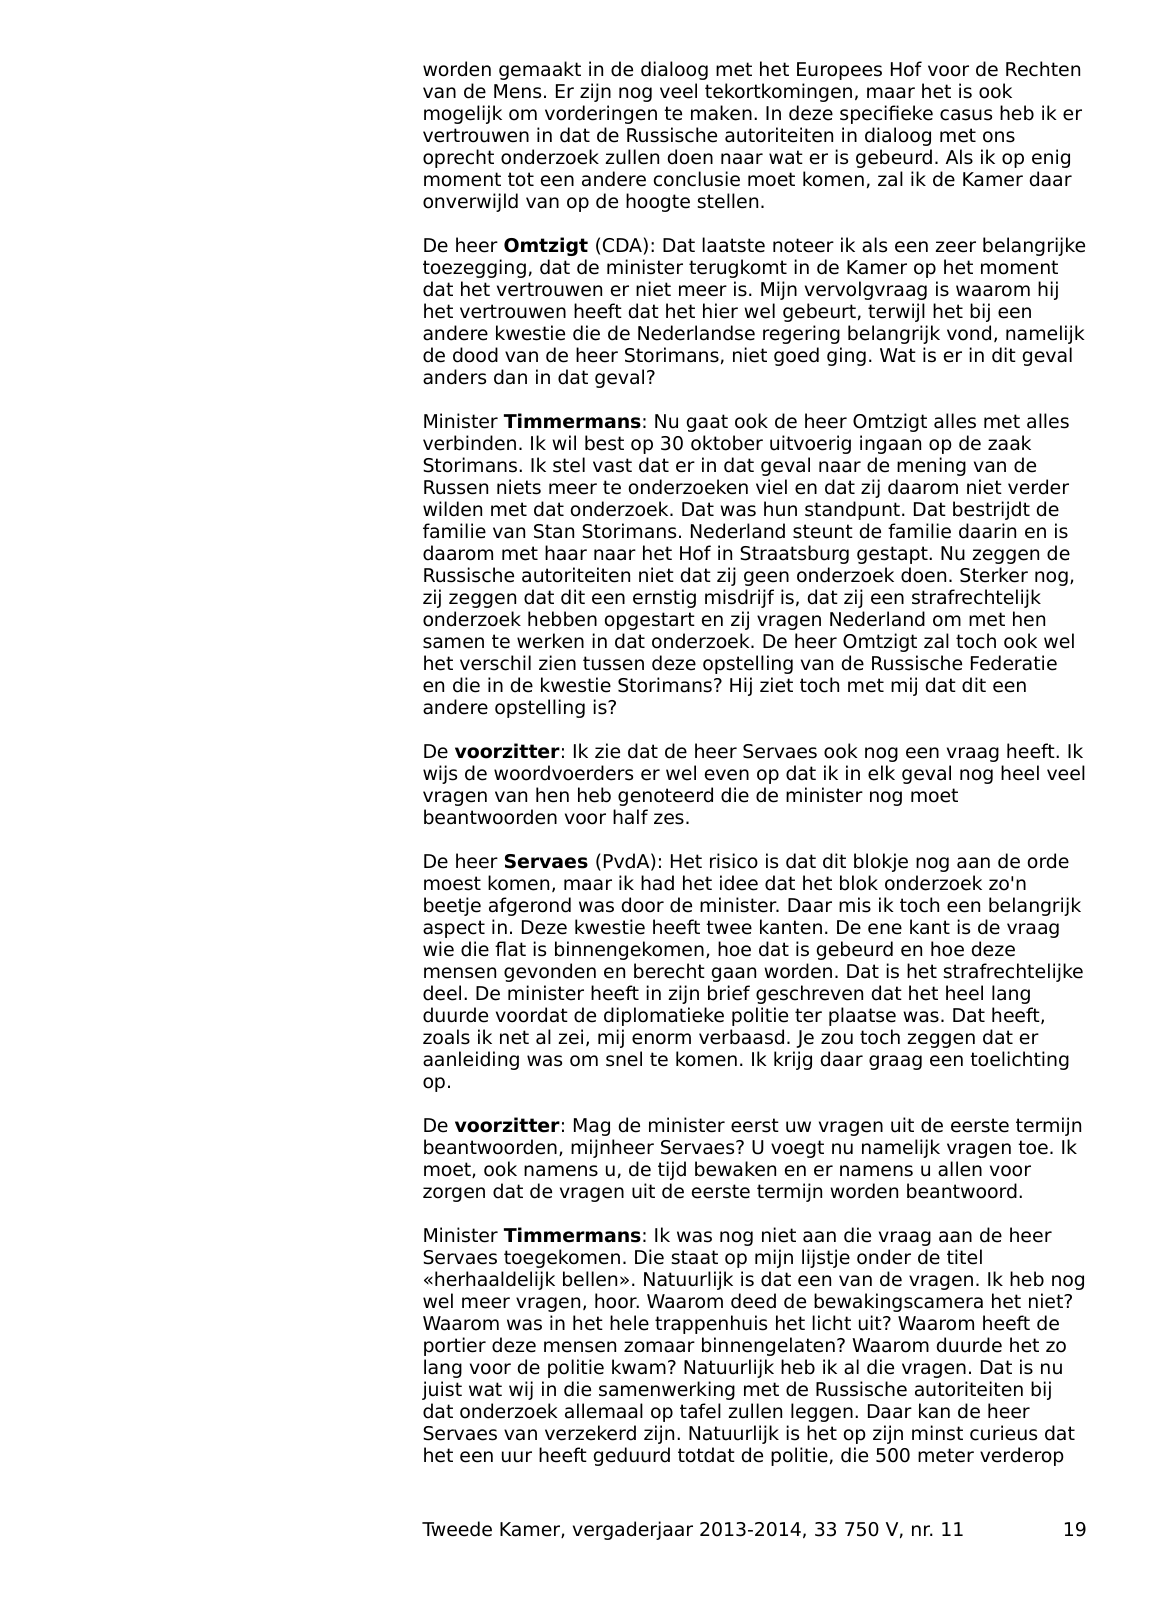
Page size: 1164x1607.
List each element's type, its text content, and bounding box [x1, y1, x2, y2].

text Minister Timmermans: Nu gaat ook de heer Omtzigt alles met alles verbinden. Ik wil best op 30 oktober uitvoerig ingaan op de zaak Storimans. Ik stel vast dat er in dat geval naar de mening van de Russen niets meer te onderzoeken viel en dat zij daarom niet verder wilden met dat onderzoek. Dat was hun standpunt. Dat bestrijdt de familie van Stan Storimans. Nederland steunt de familie daarin en is daarom met haar naar het Hof in Straatsburg gestapt. Nu zeggen de Russische autoriteiten niet dat zij geen onderzoek doen. Sterker nog, zij zeggen dat dit een ernstig misdrijf is, dat zij een strafrechtelijk onderzoek hebben opgestart en zij vragen Nederland om met hen samen te werken in dat onderzoek. De heer Omtzigt zal toch ook wel het verschil zien tussen deze opstelling van de Russische Federatie en die in de kwestie Storimans? Hij ziet toch met mij dat dit een andere opstelling is? [422, 411, 1087, 719]
text De heer Servaes (PvdA): Het risico is dat dit blokje nog aan de orde moest komen, maar ik had het idee dat het blok onderzoek zo'n beetje afgerond was door de minister. Daar mis ik toch een belangrijk aspect in. Deze kwestie heeft twee kanten. De ene kant is de vraag wie die flat is binnengekomen, hoe dat is gebeurd en hoe deze mensen gevonden en berecht gaan worden. Dat is het strafrechtelijke deel. De minister heeft in zijn brief geschreven dat het heel lang duurde voordat de diplomatieke politie ter plaatse was. Dat heeft, zoals ik net al zei, mij enorm verbaasd. Je zou toch zeggen dat er aanleiding was om snel te komen. Ik krijg daar graag een toelichting op. [422, 851, 1087, 1093]
text De voorzitter: Mag de minister eerst uw vragen uit de eerste termijn beantwoorden, mijnheer Servaes? U voegt nu namelijk vragen toe. Ik moet, ook namens u, de tijd bewaken en er namens u allen voor zorgen dat de vragen uit de eerste termijn worden beantwoord. [422, 1115, 1087, 1203]
text worden gemaakt in de dialoog met het Europees Hof voor de Rechten van de Mens. Er zijn nog veel tekortkomingen, maar het is ook mogelijk om vorderingen te maken. In deze specifieke casus heb ik er vertrouwen in dat de Russische autoriteiten in dialoog met ons oprecht onderzoek zullen doen naar wat er is gebeurd. Als ik op enig moment tot een andere conclusie moet komen, zal ik de Kamer daar onverwijld van op de hoogte stellen. [422, 59, 1087, 213]
text Minister Timmermans: Ik was nog niet aan die vraag aan de heer Servaes toegekomen. Die staat op mijn lijstje onder de titel «herhaaldelijk bellen». Natuurlijk is dat een van de vragen. Ik heb nog wel meer vragen, hoor. Waarom deed de bewakingscamera het niet? Waarom was in het hele trappenhuis het licht uit? Waarom heeft de portier deze mensen zomaar binnengelaten? Waarom duurde het zo lang voor de politie kwam? Natuurlijk heb ik al die vragen. Dat is nu juist wat wij in die samenwerking met de Russische autoriteiten bij dat onderzoek allemaal op tafel zullen leggen. Daar kan de heer Servaes van verzekerd zijn. Natuurlijk is het op zijn minst curieus dat het een uur heeft geduurd totdat de politie, die 500 meter verderop [422, 1225, 1087, 1467]
text De voorzitter: Ik zie dat de heer Servaes ook nog een vraag heeft. Ik wijs de woordvoerders er wel even op dat ik in elk geval nog heel veel vragen van hen heb genoteerd die de minister nog moet beantwoorden voor half zes. [422, 741, 1087, 829]
text De heer Omtzigt (CDA): Dat laatste noteer ik als een zeer belangrijke toezegging, dat de minister terugkomt in de Kamer op het moment dat het vertrouwen er niet meer is. Mijn vervolgvraag is waarom hij het vertrouwen heeft dat het hier wel gebeurt, terwijl het bij een andere kwestie die de Nederlandse regering belangrijk vond, namelijk de dood van de heer Storimans, niet goed ging. Wat is er in dit geval anders dan in dat geval? [422, 235, 1087, 389]
